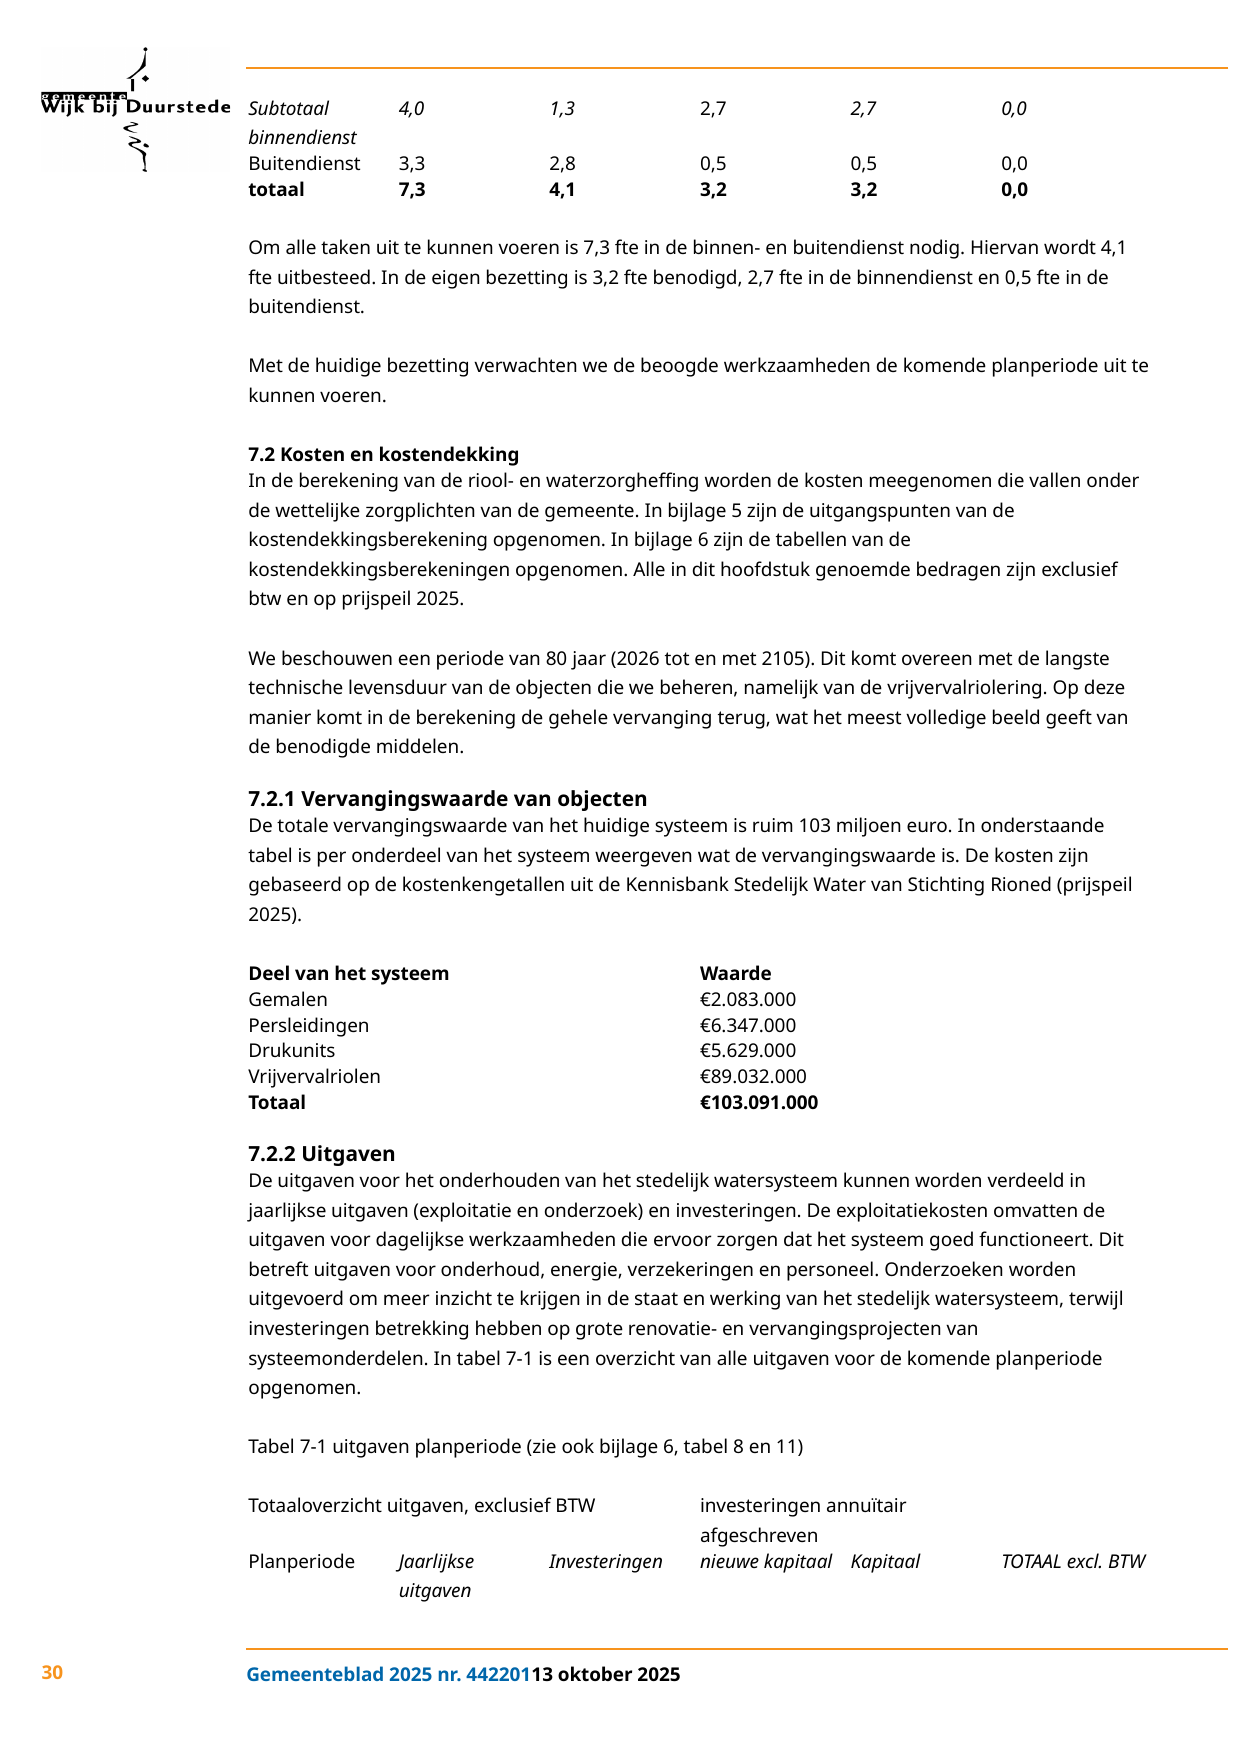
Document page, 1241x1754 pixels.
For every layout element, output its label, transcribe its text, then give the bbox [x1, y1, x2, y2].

table_cell €6.347.000 [700, 1012, 1152, 1037]
table_header Deel van het systeem [248, 960, 700, 986]
table_cell Gemalen [248, 986, 700, 1012]
text Met de huidige bezetting verwachten we de beoogde werkzaamheden de komende planperiode uit te kunnen voeren. [248, 353, 1152, 408]
text Tabel 7-1 uitgaven planperiode (zie ook bijlage 6, tabel 8 en 11) [248, 1433, 1152, 1459]
text 7.2.1 Vervangingswaarde van objecten [248, 784, 1152, 812]
table_cell 3,3 [399, 150, 549, 176]
table_cell 1,3 [549, 95, 700, 150]
table_cell Jaarlijkse uitgaven [399, 1548, 549, 1603]
table_cell 4,1 [549, 176, 700, 202]
table_cell Vrijvervalriolen [248, 1063, 700, 1089]
table_cell Investeringen [549, 1548, 700, 1603]
table_header Waarde [700, 960, 1152, 986]
table_cell €89.032.000 [700, 1063, 1152, 1089]
table_cell 0,5 [700, 150, 850, 176]
table_cell 0,0 [1001, 95, 1152, 150]
text De totale vervangingswaarde van het huidige systeem is ruim 103 miljoen euro. In onderstaande tabel is per onderdeel van het systeem weergeven wat de vervangingswaarde is. De kosten zijn gebaseerd op de kostenkengetallen uit de Kennisbank Stedelijk Water van Stichting Rioned (prijspeil 2025). [248, 812, 1152, 927]
table_cell 2,8 [549, 150, 700, 176]
table_cell Persleidingen [248, 1012, 700, 1037]
table_cell €5.629.000 [700, 1038, 1152, 1063]
table_cell Buitendienst [248, 150, 398, 176]
text De uitgaven voor het onderhouden van het stedelijk watersysteem kunnen worden verdeeld in jaarlijkse uitgaven (exploitatie en onderzoek) en investeringen. De exploitatiekosten omvatten de uitgaven voor dagelijkse werkzaamheden die ervoor zorgen dat het systeem goed functioneert. Dit betreft uitgaven voor onderhoud, energie, verzekeringen en personeel. Onderzoeken worden uitgevoerd om meer inzicht te krijgen in de staat en werking van het stedelijk watersysteem, terwijl investeringen betrekking hebben op grote renovatie- en vervangingsprojecten van systeemonderdelen. In tabel 7-1 is een overzicht van alle uitgaven voor de komende planperiode opgenomen. [248, 1167, 1152, 1400]
table_cell Drukunits [248, 1038, 700, 1063]
table_header Totaaloverzicht uitgaven, exclusief BTW [248, 1493, 700, 1548]
text We beschouwen een periode van 80 jaar (2026 tot en met 2105). Dit komt overeen met de langste technische levensduur van de objecten die we beheren, namelijk van de vrijvervalriolering. Op deze manier komt in de berekening de gehele vervanging terug, wat het meest volledige beeld geeft van de benodigde middelen. [248, 645, 1152, 759]
table_cell 2,7 [700, 95, 850, 150]
table_cell 0,0 [1001, 176, 1152, 202]
text Om alle taken uit te kunnen voeren is 7,3 fte in de binnen- en buitendienst nodig. Hiervan wordt 4,1 fte uitbesteed. In de eigen bezetting is 3,2 fte benodigd, 2,7 fte in de binnendienst en 0,5 fte in de buitendienst. [248, 234, 1152, 319]
table_header investeringen annuïtair afgeschreven [700, 1493, 1001, 1548]
table_cell €2.083.000 [700, 986, 1152, 1012]
table_cell Kapitaal [850, 1548, 1001, 1603]
table_cell Subtotaal binnendienst [248, 95, 398, 150]
text 7.2.2 Uitgaven [248, 1139, 1152, 1167]
table_cell 4,0 [399, 95, 549, 150]
table_cell totaal [248, 176, 398, 202]
table_cell 7,3 [399, 176, 549, 202]
table_cell TOTAAL excl. BTW [1001, 1548, 1152, 1603]
text 7.2 Kosten en kostendekking [248, 441, 1152, 467]
table_cell 3,2 [850, 176, 1001, 202]
table_cell 3,2 [700, 176, 850, 202]
table_cell €103.091.000 [700, 1089, 1152, 1115]
table_header [1001, 1493, 1152, 1548]
table_cell Planperiode [248, 1548, 398, 1603]
picture [41, 47, 231, 172]
text In de berekening van de riool- en waterzorgheffing worden de kosten meegenomen die vallen onder de wettelijke zorgplichten van de gemeente. In bijlage 5 zijn de uitgangspunten van de kostendekkingsberekening opgenomen. In bijlage 6 zijn de tabellen van de kostendekkingsberekeningen opgenomen. Alle in dit hoofdstuk genoemde bedragen zijn exclusief btw en op prijspeil 2025. [248, 467, 1152, 611]
table_cell 0,5 [850, 150, 1001, 176]
table_cell nieuwe kapitaal [700, 1548, 850, 1603]
table_cell 0,0 [1001, 150, 1152, 176]
table_cell 2,7 [850, 95, 1001, 150]
table_cell Totaal [248, 1089, 700, 1115]
